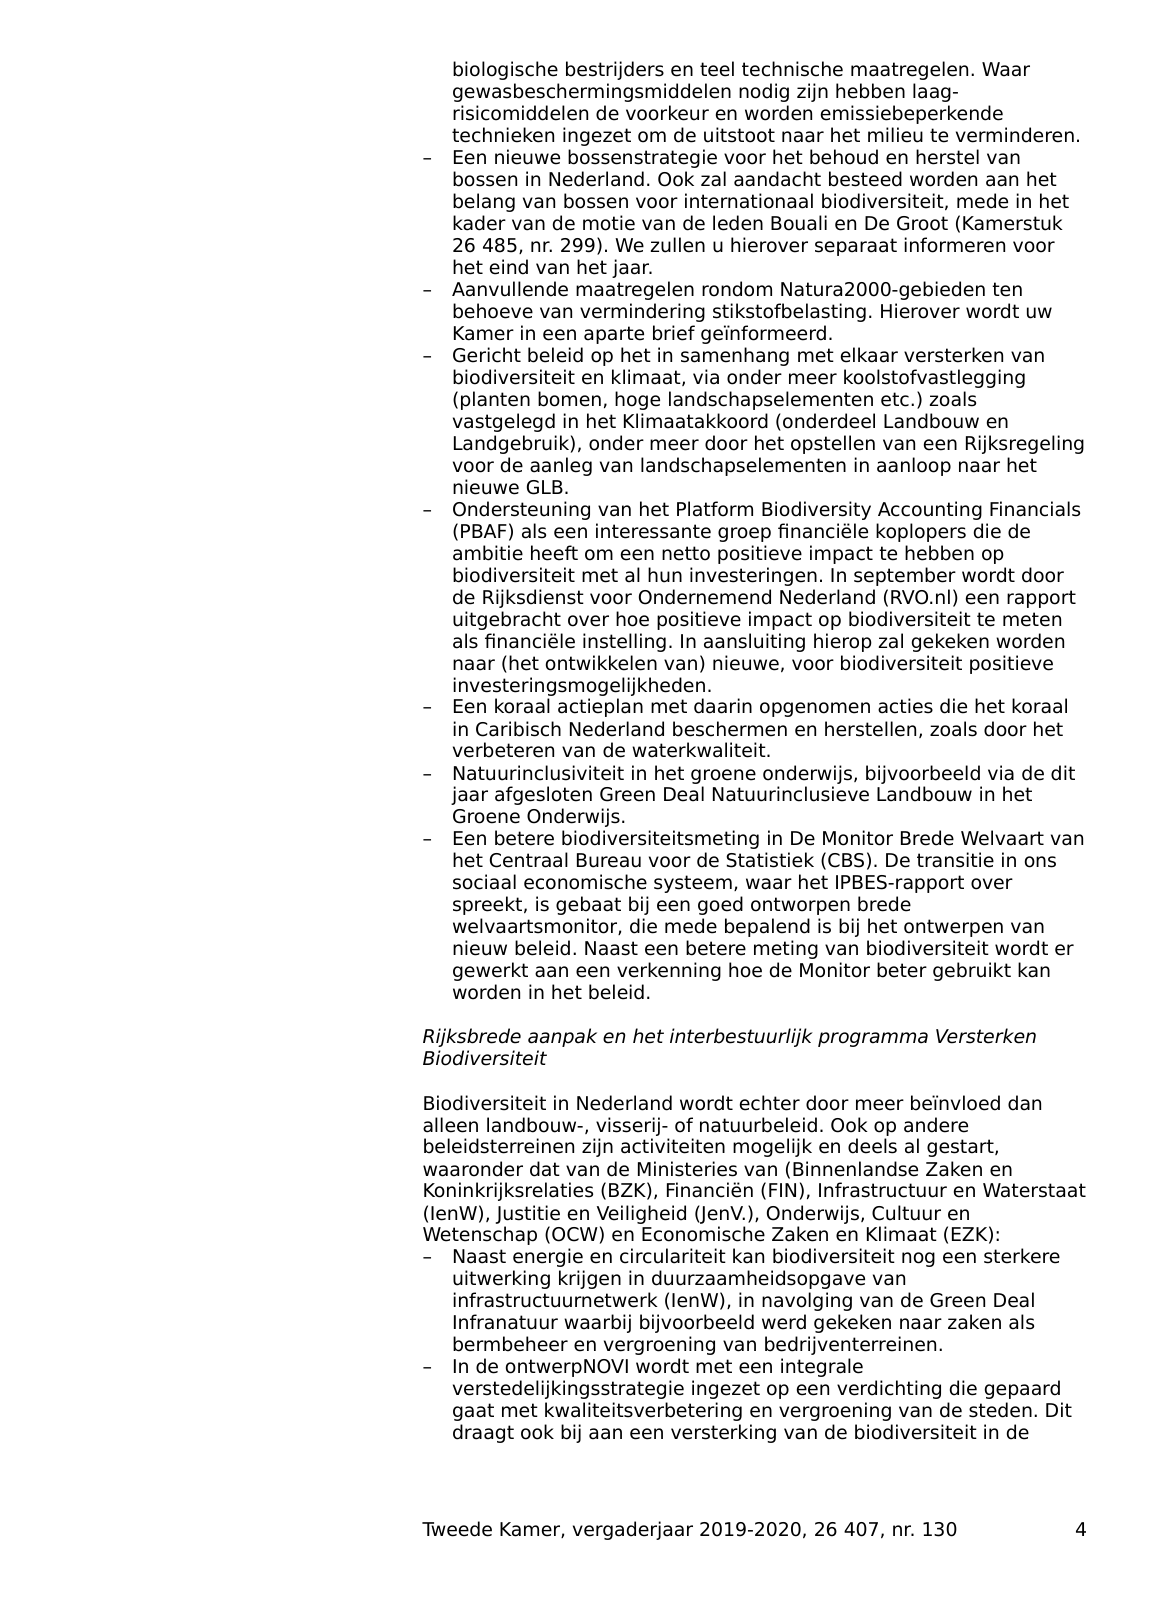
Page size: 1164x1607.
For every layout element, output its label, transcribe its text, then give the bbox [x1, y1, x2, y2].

text – Natuurinclusiviteit in het groene onderwijs, bijvoorbeeld via de dit jaar afgesloten Green Deal Natuurinclusieve Landbouw in het Groene Onderwijs. [422, 762, 1087, 828]
text – Naast energie en circulariteit kan biodiversiteit nog een sterkere uitwerking krijgen in duurzaamheidsopgave van infrastructuurnetwerk (IenW), in navolging van de Green Deal Infranatuur waarbij bijvoorbeeld werd gekeken naar zaken als bermbeheer en vergroening van bedrijventerreinen. [422, 1246, 1087, 1356]
text – Een nieuwe bossenstrategie voor het behoud en herstel van bossen in Nederland. Ook zal aandacht besteed worden aan het belang van bossen voor internationaal biodiversiteit, mede in het kader van de motie van de leden Bouali en De Groot (Kamerstuk 26 485, nr. 299). We zullen u hierover separaat informeren voor het eind van het jaar. [422, 147, 1087, 279]
text – Aanvullende maatregelen rondom Natura2000-gebieden ten behoeve van vermindering stikstofbelasting. Hierover wordt uw Kamer in een aparte brief geïnformeerd. [422, 279, 1087, 345]
text – In de ontwerpNOVI wordt met een integrale verstedelijkingsstrategie ingezet op een verdichting die gepaard gaat met kwaliteitsverbetering en vergroening van de steden. Dit draagt ook bij aan een versterking van de biodiversiteit in de [422, 1356, 1087, 1444]
text biologische bestrijders en teel technische maatregelen. Waar gewasbeschermingsmiddelen nodig zijn hebben laag-risicomiddelen de voorkeur en worden emissiebeperkende technieken ingezet om de uitstoot naar het milieu te verminderen. [422, 59, 1087, 147]
text Biodiversiteit in Nederland wordt echter door meer beïnvloed dan alleen landbouw-, visserij- of natuurbeleid. Ook op andere beleidsterreinen zijn activiteiten mogelijk en deels al gestart, waaronder dat van de Ministeries van (Binnenlandse Zaken en Koninkrijksrelaties (BZK), Financiën (FIN), Infrastructuur en Waterstaat (IenW), Justitie en Veiligheid (JenV.), Onderwijs, Cultuur en Wetenschap (OCW) en Economische Zaken en Klimaat (EZK): [422, 1092, 1087, 1246]
subtitle Rijksbrede aanpak en het interbestuurlijk programma Versterken Biodiversiteit [422, 1026, 1087, 1070]
text – Gericht beleid op het in samenhang met elkaar versterken van biodiversiteit en klimaat, via onder meer koolstofvastlegging (planten bomen, hoge landschapselementen etc.) zoals vastgelegd in het Klimaatakkoord (onderdeel Landbouw en Landgebruik), onder meer door het opstellen van een Rijksregeling voor de aanleg van landschapselementen in aanloop naar het nieuwe GLB. [422, 345, 1087, 499]
text – Een betere biodiversiteitsmeting in De Monitor Brede Welvaart van het Centraal Bureau voor de Statistiek (CBS). De transitie in ons sociaal economische systeem, waar het IPBES-rapport over spreekt, is gebaat bij een goed ontworpen brede welvaartsmonitor, die mede bepalend is bij het ontwerpen van nieuw beleid. Naast een betere meting van biodiversiteit wordt er gewerkt aan een verkenning hoe de Monitor beter gebruikt kan worden in het beleid. [422, 828, 1087, 1004]
text – Een koraal actieplan met daarin opgenomen acties die het koraal in Caribisch Nederland beschermen en herstellen, zoals door het verbeteren van de waterkwaliteit. [422, 696, 1087, 762]
text – Ondersteuning van het Platform Biodiversity Accounting Financials (PBAF) als een interessante groep financiële koplopers die de ambitie heeft om een netto positieve impact te hebben op biodiversiteit met al hun investeringen. In september wordt door de Rijksdienst voor Ondernemend Nederland (RVO.nl) een rapport uitgebracht over hoe positieve impact op biodiversiteit te meten als financiële instelling. In aansluiting hierop zal gekeken worden naar (het ontwikkelen van) nieuwe, voor biodiversiteit positieve investeringsmogelijkheden. [422, 499, 1087, 696]
